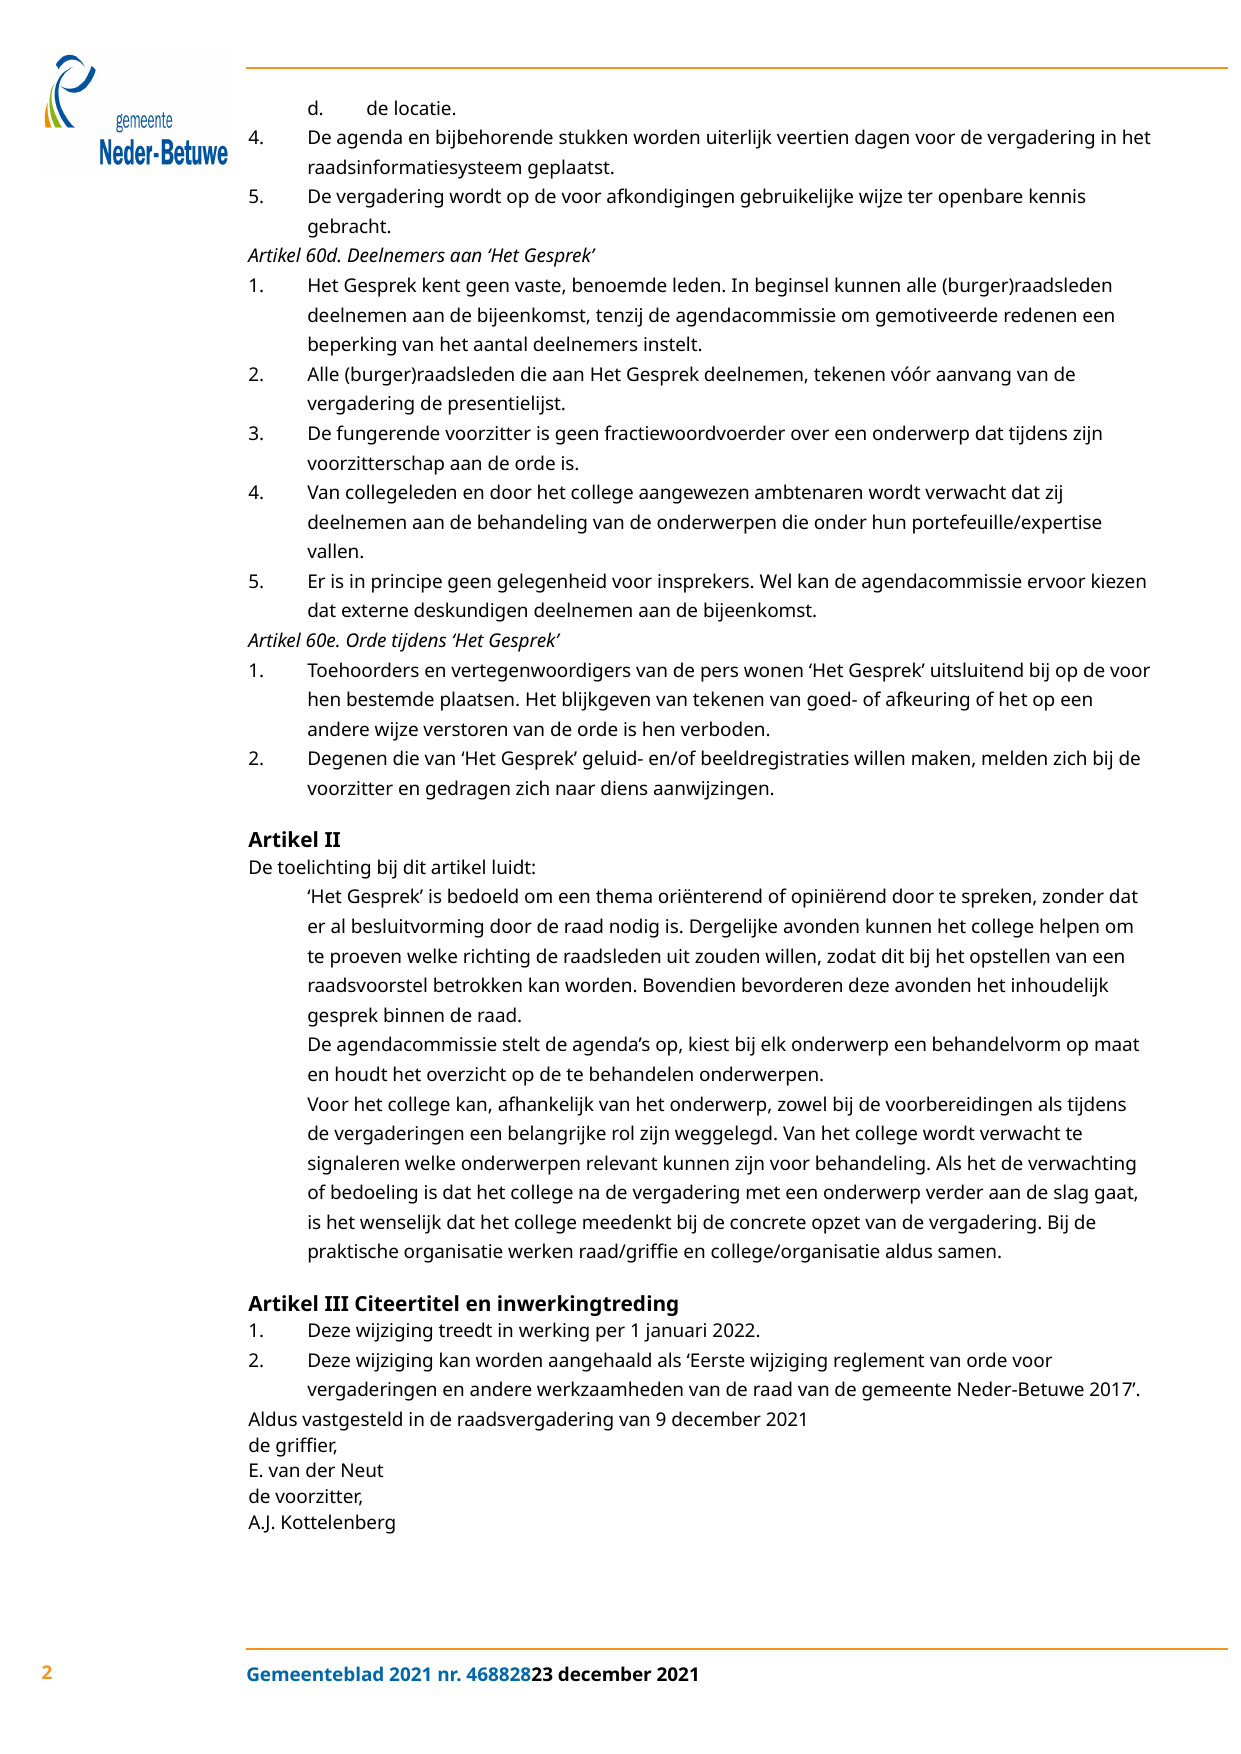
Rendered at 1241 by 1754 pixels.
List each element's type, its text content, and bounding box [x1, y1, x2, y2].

text E. van der Neut [248, 1458, 1152, 1483]
text Artikel II [248, 826, 1152, 854]
list De agenda en bijbehorende stukken worden uiterlijk veertien dagen voor de vergadering in het raadsinformatiesysteem geplaatst. [248, 124, 1152, 180]
text Artikel III Citeertitel en inwerkingtreding [248, 1289, 1152, 1317]
list Deze wijziging treedt in werking per 1 januari 2022. [248, 1317, 1152, 1343]
list Er is in principe geen gelegenheid voor insprekers. Wel kan de agendacommissie ervoor kiezen dat externe deskundigen deelnemen aan de bijeenkomst. [248, 568, 1152, 623]
list De fungerende voorzitter is geen fractiewoordvoerder over een onderwerp dat tijdens zijn voorzitterschap aan de orde is. [248, 420, 1152, 476]
text De toelichting bij dit artikel luidt: [248, 854, 1152, 880]
list De agendacommissie stelt de agenda’s op, kiest bij elk onderwerp een behandelvorm op maat en houdt het overzicht op de te behandelen onderwerpen. [248, 1032, 1152, 1087]
picture [41, 47, 231, 172]
text A.J. Kottelenberg [248, 1509, 1152, 1535]
list Deze wijziging kan worden aangehaald als ‘Eerste wijziging reglement van orde voor vergaderingen en andere werkzaamheden van de raad van de gemeente Neder-Betuwe 2017’. [248, 1347, 1152, 1402]
text de griffier, [248, 1432, 1152, 1458]
list De vergadering wordt op de voor afkondigingen gebruikelijke wijze ter openbare kennis gebracht. [248, 183, 1152, 239]
text Aldus vastgesteld in de raadsvergadering van 9 december 2021 [248, 1406, 1152, 1432]
text de voorzitter, [248, 1483, 1152, 1509]
list ‘Het Gesprek’ is bedoeld om een thema oriënterend of opiniërend door te spreken, zonder dat er al besluitvorming door de raad nodig is. Dergelijke avonden kunnen het college helpen om te proeven welke richting de raadsleden uit zouden willen, zodat dit bij het opstellen van een raadsvoorstel betrokken kan worden. Bovendien bevorderen deze avonden het inhoudelijk gesprek binnen de raad. [248, 884, 1152, 1028]
list Degenen die van ‘Het Gesprek’ geluid- en/of beeldregistraties willen maken, melden zich bij de voorzitter en gedragen zich naar diens aanwijzingen. [248, 746, 1152, 801]
list Het Gesprek kent geen vaste, benoemde leden. In beginsel kunnen alle (burger)raadsleden deelnemen aan de bijeenkomst, tenzij de agendacommissie om gemotiveerde redenen een beperking van het aantal deelnemers instelt. [248, 272, 1152, 357]
list de locatie. [307, 95, 1152, 121]
list Toehoorders en vertegenwoordigers van de pers wonen ‘Het Gesprek’ uitsluitend bij op de voor hen bestemde plaatsen. Het blijkgeven van tekenen van goed- of afkeuring of het op een andere wijze verstoren van de orde is hen verboden. [248, 657, 1152, 742]
text Artikel 60d. Deelnemers aan ‘Het Gesprek’ [248, 243, 1152, 268]
list Van collegeleden en door het college aangewezen ambtenaren wordt verwacht dat zij deelnemen aan de behandeling van de onderwerpen die onder hun portefeuille/expertise vallen. [248, 479, 1152, 564]
text Artikel 60e. Orde tijdens ‘Het Gesprek’ [248, 627, 1152, 653]
list Voor het college kan, afhankelijk van het onderwerp, zowel bij de voorbereidingen als tijdens de vergaderingen een belangrijke rol zijn weggelegd. Van het college wordt verwacht te signaleren welke onderwerpen relevant kunnen zijn voor behandeling. Als het de verwachting of bedoeling is dat het college na de vergadering met een onderwerp verder aan de slag gaat, is het wenselijk dat het college meedenkt bij de concrete opzet van de vergadering. Bij de praktische organisatie werken raad/griffie en college/organisatie aldus samen. [248, 1091, 1152, 1264]
list Alle (burger)raadsleden die aan Het Gesprek deelnemen, tekenen vóór aanvang van de vergadering de presentielijst. [248, 361, 1152, 416]
